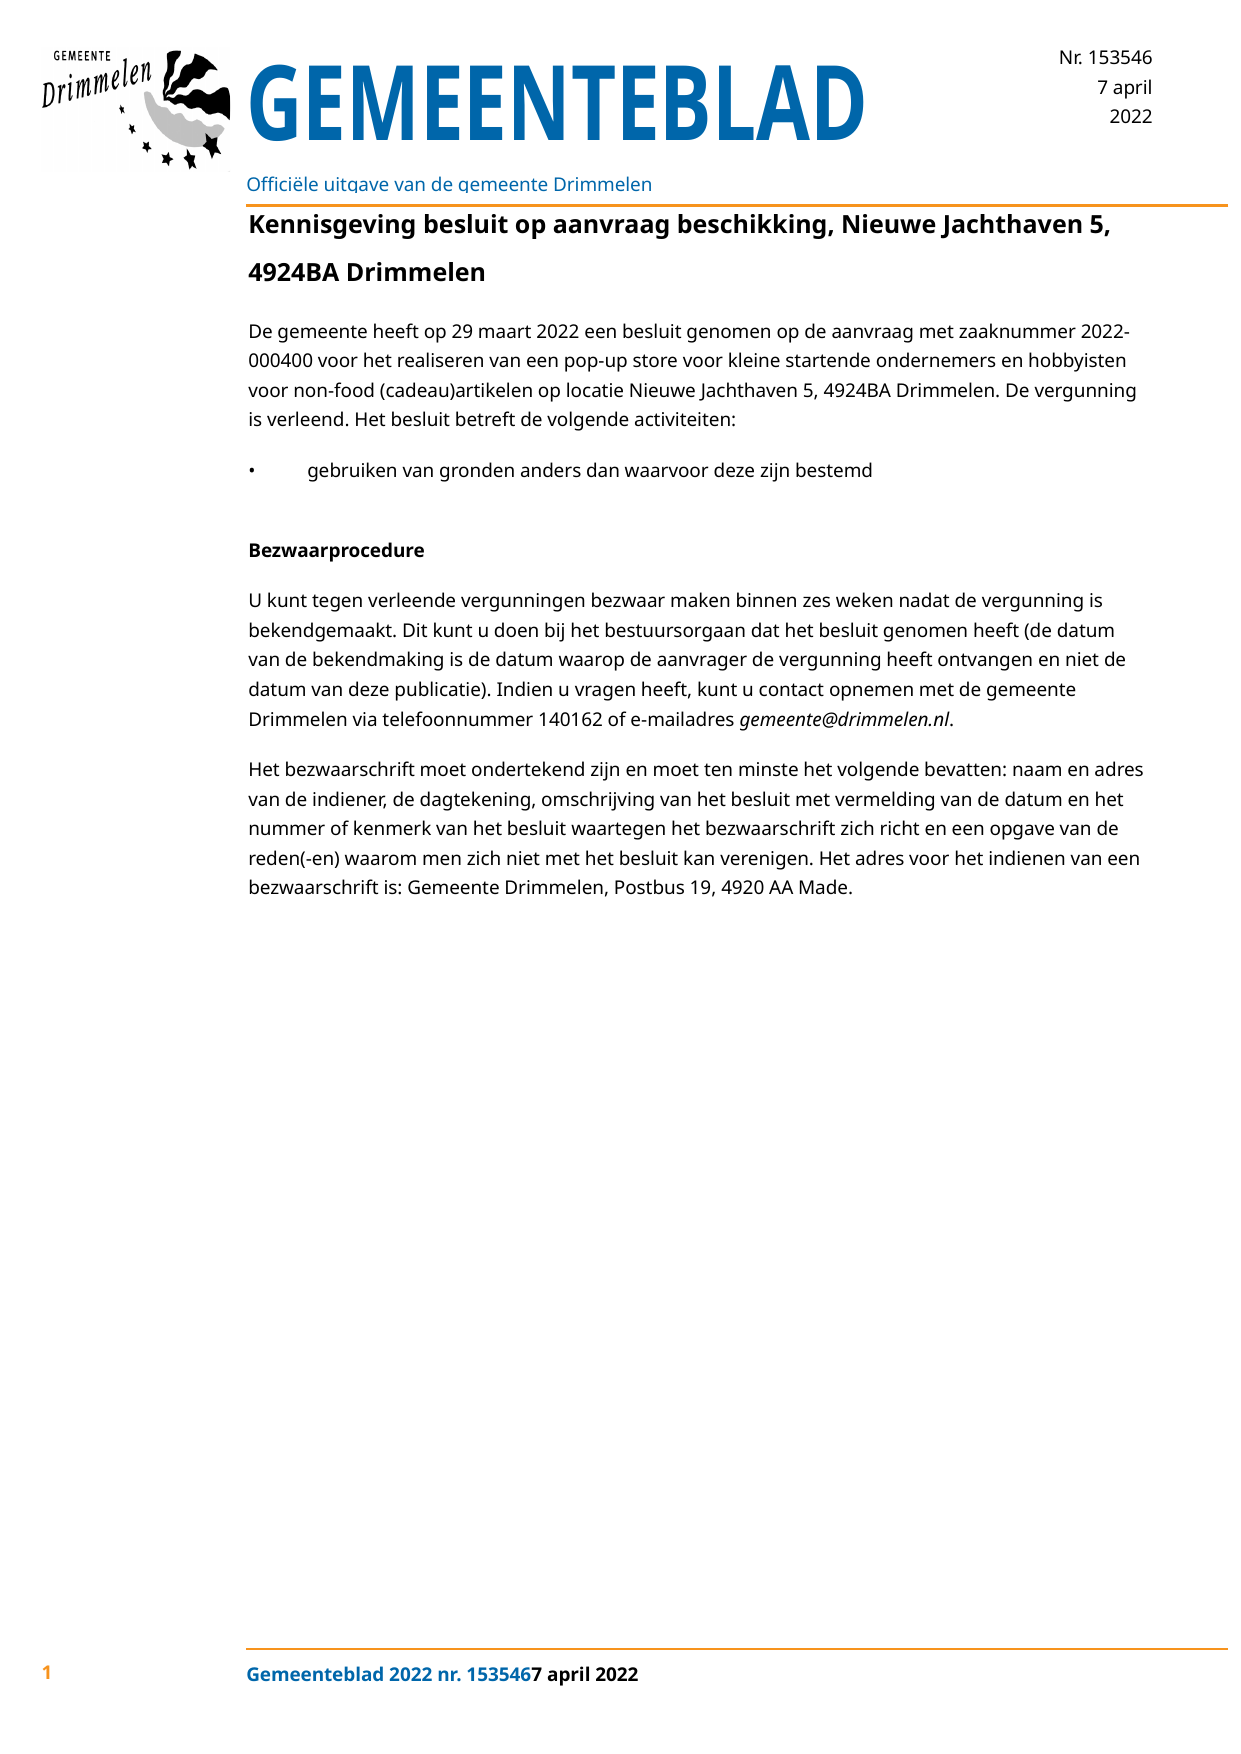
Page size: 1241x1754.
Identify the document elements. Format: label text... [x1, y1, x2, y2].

text De gemeente heeft op 29 maart 2022 een besluit genomen op de aanvraag met zaaknummer 2022-000400 voor het realiseren van een pop-up store voor kleine startende ondernemers en hobbyisten voor non-food (cadeau)artikelen op locatie Nieuwe Jachthaven 5, 4924BA Drimmelen. De vergunning is verleend. Het besluit betreft de volgende activiteiten: [248, 318, 1152, 432]
list gebruiken van gronden anders dan waarvoor deze zijn bestemd [248, 457, 1152, 483]
picture [41, 47, 231, 172]
text Het bezwaarschrift moet ondertekend zijn en moet ten minste het volgende bevatten: naam en adres van de indiener, de dagtekening, omschrijving van het besluit met vermelding van de datum en het nummer of kenmerk van het besluit waartegen het bezwaarschrift zich richt en een opgave van de reden(-en) waarom men zich niet met het besluit kan verenigen. Het adres voor het indienen van een bezwaarschrift is: Gemeente Drimmelen, Postbus 19, 4920 AA Made. [248, 756, 1152, 900]
text U kunt tegen verleende vergunningen bezwaar maken binnen zes weken nadat de vergunning is bekendgemaakt. Dit kunt u doen bij het bestuursorgaan dat het besluit genomen heeft (de datum van de bekendmaking is de datum waarop de aanvrager de vergunning heeft ontvangen en niet de datum van deze publicatie). Indien u vragen heeft, kunt u contact opnemen met de gemeente Drimmelen via telefoonnummer 140162 of e-mailadres gemeente@drimmelen.nl. [248, 587, 1152, 732]
text Bezwaarprocedure [248, 537, 1152, 563]
text Kennisgeving besluit op aanvraag beschikking, Nieuwe Jachthaven 5, 4924BA Drimmelen [248, 207, 1152, 288]
